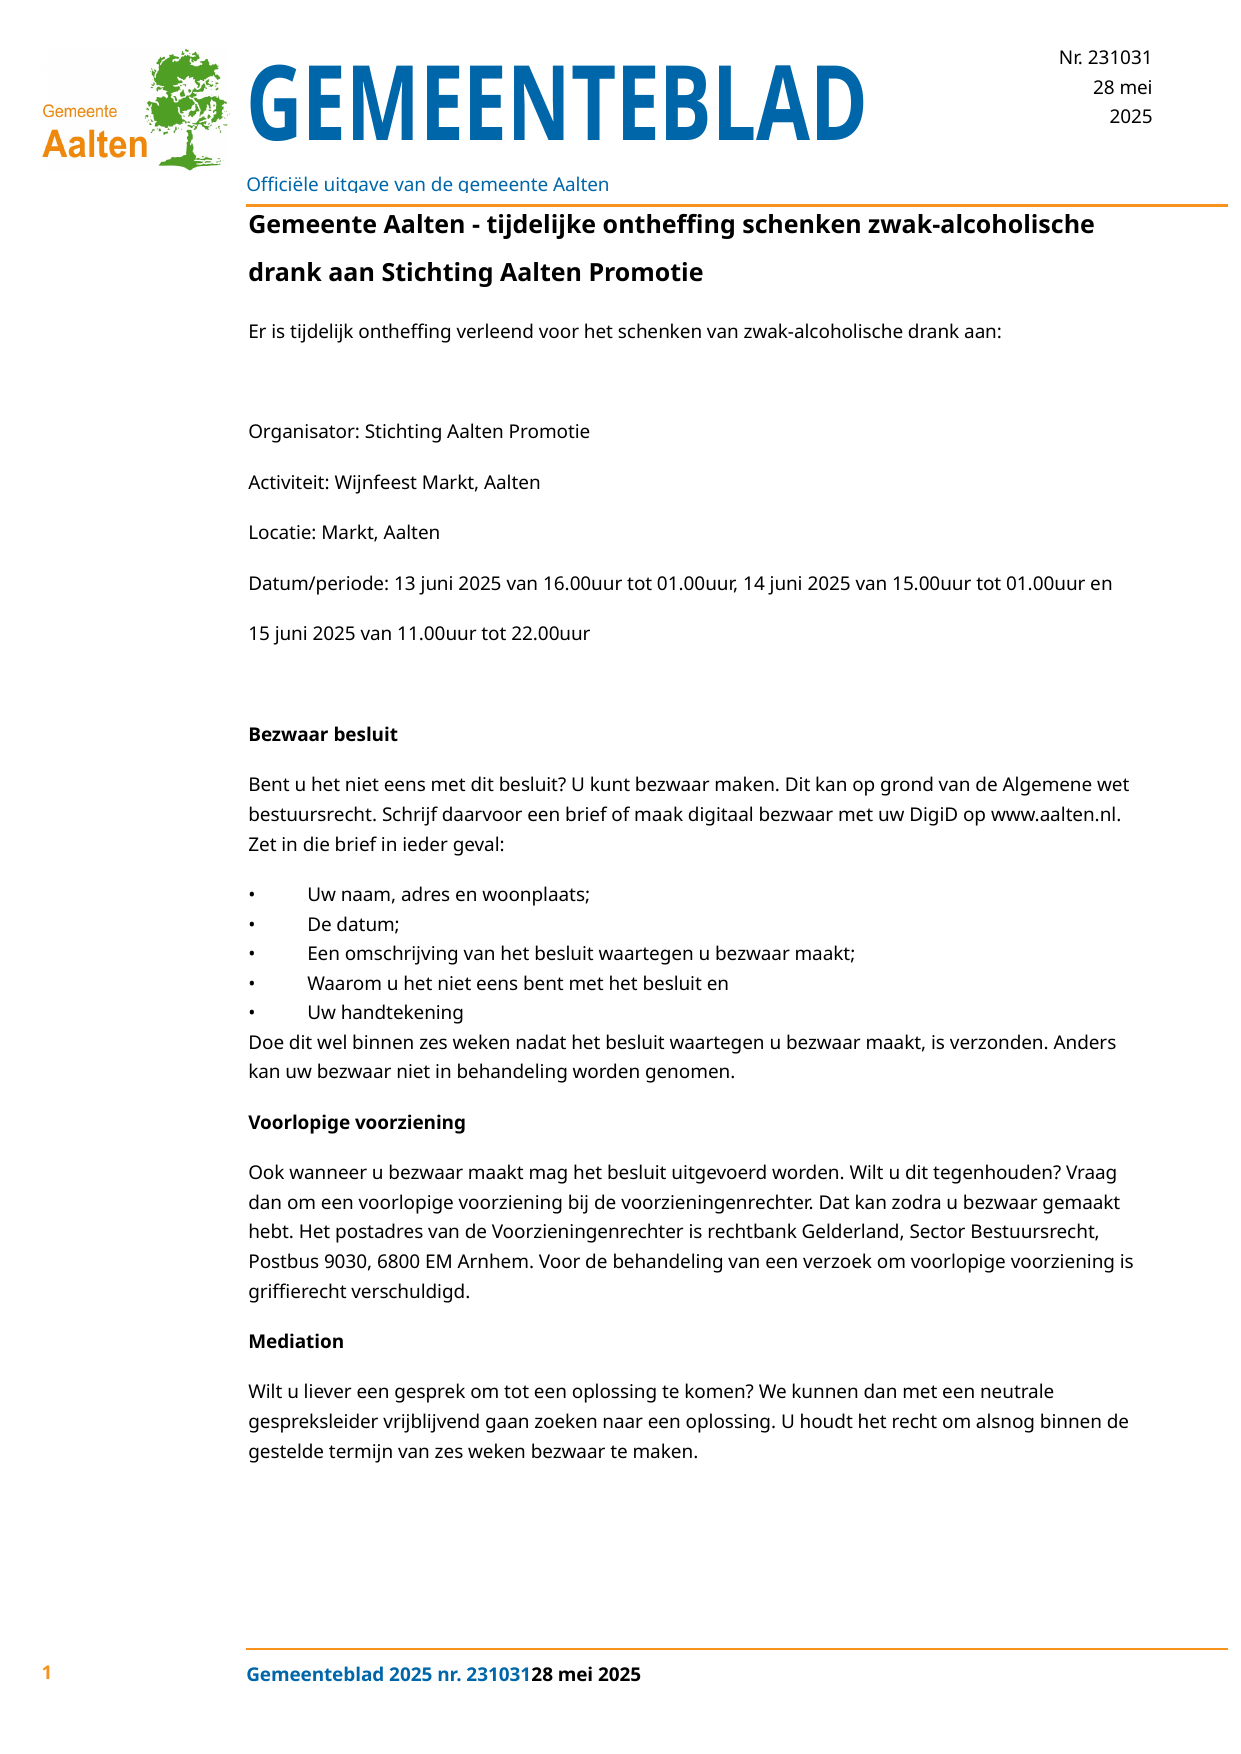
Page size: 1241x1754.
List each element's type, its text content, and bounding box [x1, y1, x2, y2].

text Datum/periode: 13 juni 2025 van 16.00uur tot 01.00uur, 14 juni 2025 van 15.00uur tot 01.00uur en [248, 570, 1152, 596]
text Wilt u liever een gesprek om tot een oplossing te komen? We kunnen dan met een neutrale gespreksleider vrijblijvend gaan zoeken naar een oplossing. U houdt het recht om alsnog binnen de gestelde termijn van zes weken bezwaar te maken. [248, 1379, 1152, 1464]
text Locatie: Markt, Aalten [248, 519, 1152, 545]
list Uw handtekening [248, 999, 1152, 1025]
list Waarom u het niet eens bent met het besluit en [248, 970, 1152, 996]
text Organisator: Stichting Aalten Promotie [248, 419, 1152, 444]
text Voorlopige voorziening [248, 1109, 1152, 1135]
text Ook wanneer u bezwaar maakt mag het besluit uitgevoerd worden. Wilt u dit tegenhouden? Vraag dan om een voorlopige voorziening bij de voorzieningenrechter. Dat kan zodra u bezwaar gemaakt hebt. Het postadres van de Voorzieningenrechter is rechtbank Gelderland, Sector Bestuursrecht, Postbus 9030, 6800 EM Arnhem. Voor de behandeling van een verzoek om voorlopige voorziening is griffierecht verschuldigd. [248, 1159, 1152, 1304]
text Doe dit wel binnen zes weken nadat het besluit waartegen u bezwaar maakt, is verzonden. Anders kan uw bezwaar niet in behandeling worden genomen. [248, 1029, 1152, 1084]
text Gemeente Aalten - tijdelijke ontheffing schenken zwak-alcoholische drank aan Stichting Aalten Promotie [248, 207, 1152, 288]
text Er is tijdelijk ontheffing verleend voor het schenken van zwak-alcoholische drank aan: [248, 318, 1152, 344]
list Een omschrijving van het besluit waartegen u bezwaar maakt; [248, 940, 1152, 966]
list De datum; [248, 911, 1152, 937]
text Activiteit: Wijnfeest Markt, Aalten [248, 469, 1152, 495]
text 15 juni 2025 van 11.00uur tot 22.00uur [248, 620, 1152, 646]
text Mediation [248, 1328, 1152, 1354]
picture [41, 47, 231, 172]
list Uw naam, adres en woonplaats; [248, 881, 1152, 907]
text Bent u het niet eens met dit besluit? U kunt bezwaar maken. Dit kan op grond van de Algemene wet bestuursrecht. Schrijf daarvoor een brief of maak digitaal bezwaar met uw DigiD op www.aalten.nl. Zet in die brief in ieder geval: [248, 772, 1152, 857]
text Bezwaar besluit [248, 721, 1152, 747]
